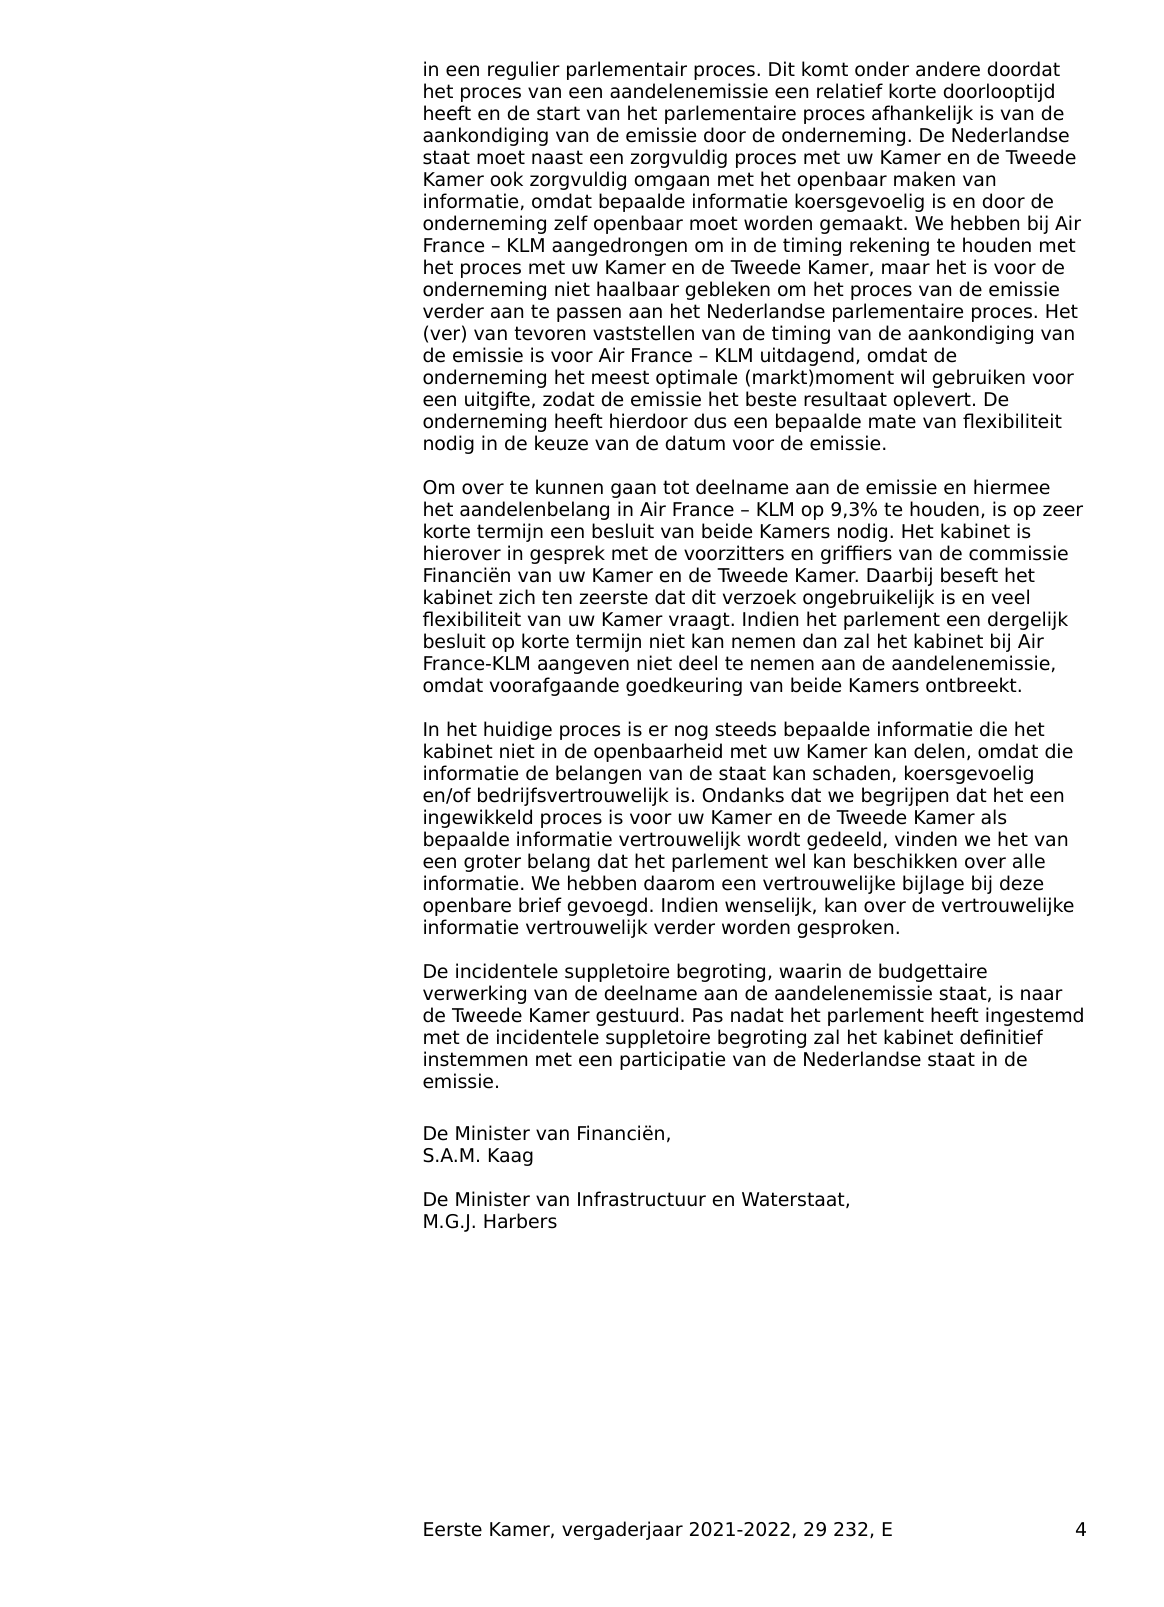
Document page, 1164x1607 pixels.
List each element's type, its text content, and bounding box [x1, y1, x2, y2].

text De Minister van Financiën, S.A.M. Kaag [422, 1123, 1087, 1167]
text De incidentele suppletoire begroting, waarin de budgettaire verwerking van de deelname aan de aandelenemissie staat, is naar de Tweede Kamer gestuurd. Pas nadat het parlement heeft ingestemd met de incidentele suppletoire begroting zal het kabinet definitief instemmen met een participatie van de Nederlandse staat in de emissie. [422, 961, 1087, 1093]
text in een regulier parlementair proces. Dit komt onder andere doordat het proces van een aandelenemissie een relatief korte doorlooptijd heeft en de start van het parlementaire proces afhankelijk is van de aankondiging van de emissie door de onderneming. De Nederlandse staat moet naast een zorgvuldig proces met uw Kamer en de Tweede Kamer ook zorgvuldig omgaan met het openbaar maken van informatie, omdat bepaalde informatie koersgevoelig is en door de onderneming zelf openbaar moet worden gemaakt. We hebben bij Air France – KLM aangedrongen om in de timing rekening te houden met het proces met uw Kamer en de Tweede Kamer, maar het is voor de onderneming niet haalbaar gebleken om het proces van de emissie verder aan te passen aan het Nederlandse parlementaire proces. Het (ver) van tevoren vaststellen van de timing van de aankondiging van de emissie is voor Air France – KLM uitdagend, omdat de onderneming het meest optimale (markt)moment wil gebruiken voor een uitgifte, zodat de emissie het beste resultaat oplevert. De onderneming heeft hierdoor dus een bepaalde mate van flexibiliteit nodig in de keuze van de datum voor de emissie. [422, 59, 1087, 455]
text In het huidige proces is er nog steeds bepaalde informatie die het kabinet niet in de openbaarheid met uw Kamer kan delen, omdat die informatie de belangen van de staat kan schaden, koersgevoelig en/of bedrijfsvertrouwelijk is. Ondanks dat we begrijpen dat het een ingewikkeld proces is voor uw Kamer en de Tweede Kamer als bepaalde informatie vertrouwelijk wordt gedeeld, vinden we het van een groter belang dat het parlement wel kan beschikken over alle informatie. We hebben daarom een vertrouwelijke bijlage bij deze openbare brief gevoegd. Indien wenselijk, kan over de vertrouwelijke informatie vertrouwelijk verder worden gesproken. [422, 719, 1087, 939]
text Om over te kunnen gaan tot deelname aan de emissie en hiermee het aandelenbelang in Air France – KLM op 9,3% te houden, is op zeer korte termijn een besluit van beide Kamers nodig. Het kabinet is hierover in gesprek met de voorzitters en griffiers van de commissie Financiën van uw Kamer en de Tweede Kamer. Daarbij beseft het kabinet zich ten zeerste dat dit verzoek ongebruikelijk is en veel flexibiliteit van uw Kamer vraagt. Indien het parlement een dergelijk besluit op korte termijn niet kan nemen dan zal het kabinet bij Air France-KLM aangeven niet deel te nemen aan de aandelenemissie, omdat voorafgaande goedkeuring van beide Kamers ontbreekt. [422, 477, 1087, 697]
text De Minister van Infrastructuur en Waterstaat, M.G.J. Harbers [422, 1189, 1087, 1233]
